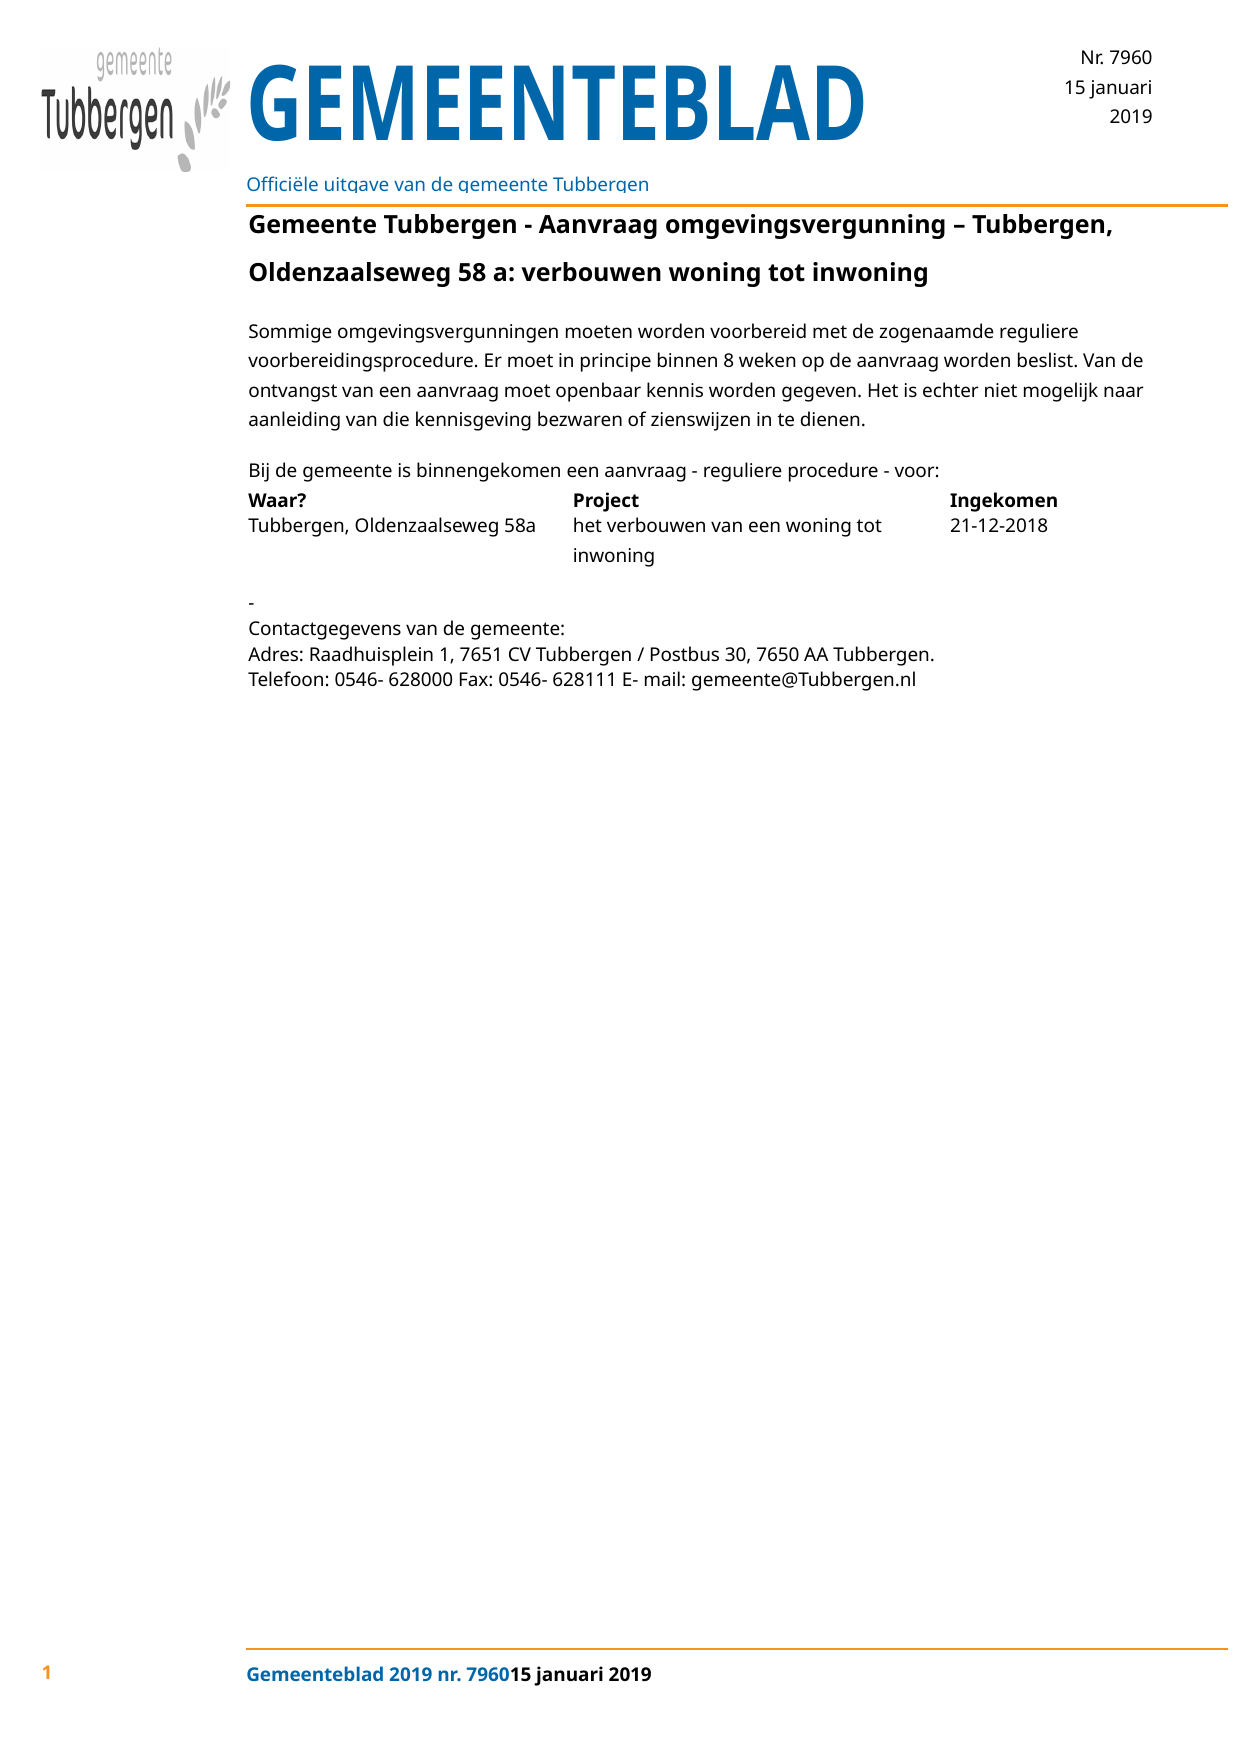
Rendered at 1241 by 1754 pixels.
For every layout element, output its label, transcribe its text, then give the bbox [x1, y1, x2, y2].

text Gemeente Tubbergen - Aanvraag omgevingsvergunning – Tubbergen, Oldenzaalseweg 58 a: verbouwen woning tot inwoning [248, 207, 1152, 288]
text Bij de gemeente is binnengekomen een aanvraag - reguliere procedure - voor: [248, 457, 1152, 483]
text Adres: Raadhuisplein 1, 7651 CV Tubbergen / Postbus 30, 7650 AA Tubbergen. [248, 641, 1152, 666]
text Contactgegevens van de gemeente: [248, 615, 1152, 641]
text - [248, 589, 1152, 615]
table_header Ingekomen [950, 487, 1152, 512]
text Telefoon: 0546- 628000 Fax: 0546- 628111 E- mail: gemeente@Tubbergen.nl [248, 666, 1152, 692]
table_cell 21-12-2018 [950, 513, 1152, 568]
table_cell het verbouwen van een woning tot inwoning [573, 513, 950, 568]
table_header Project [573, 487, 950, 512]
text Sommige omgevingsvergunningen moeten worden voorbereid met de zogenaamde reguliere voorbereidingsprocedure. Er moet in principe binnen 8 weken op de aanvraag worden beslist. Van de ontvangst van een aanvraag moet openbaar kennis worden gegeven. Het is echter niet mogelijk naar aanleiding van die kennisgeving bezwaren of zienswijzen in te dienen. [248, 318, 1152, 432]
table_cell Tubbergen, Oldenzaalseweg 58a [248, 513, 573, 568]
table_header Waar? [248, 487, 573, 512]
picture [41, 47, 231, 172]
